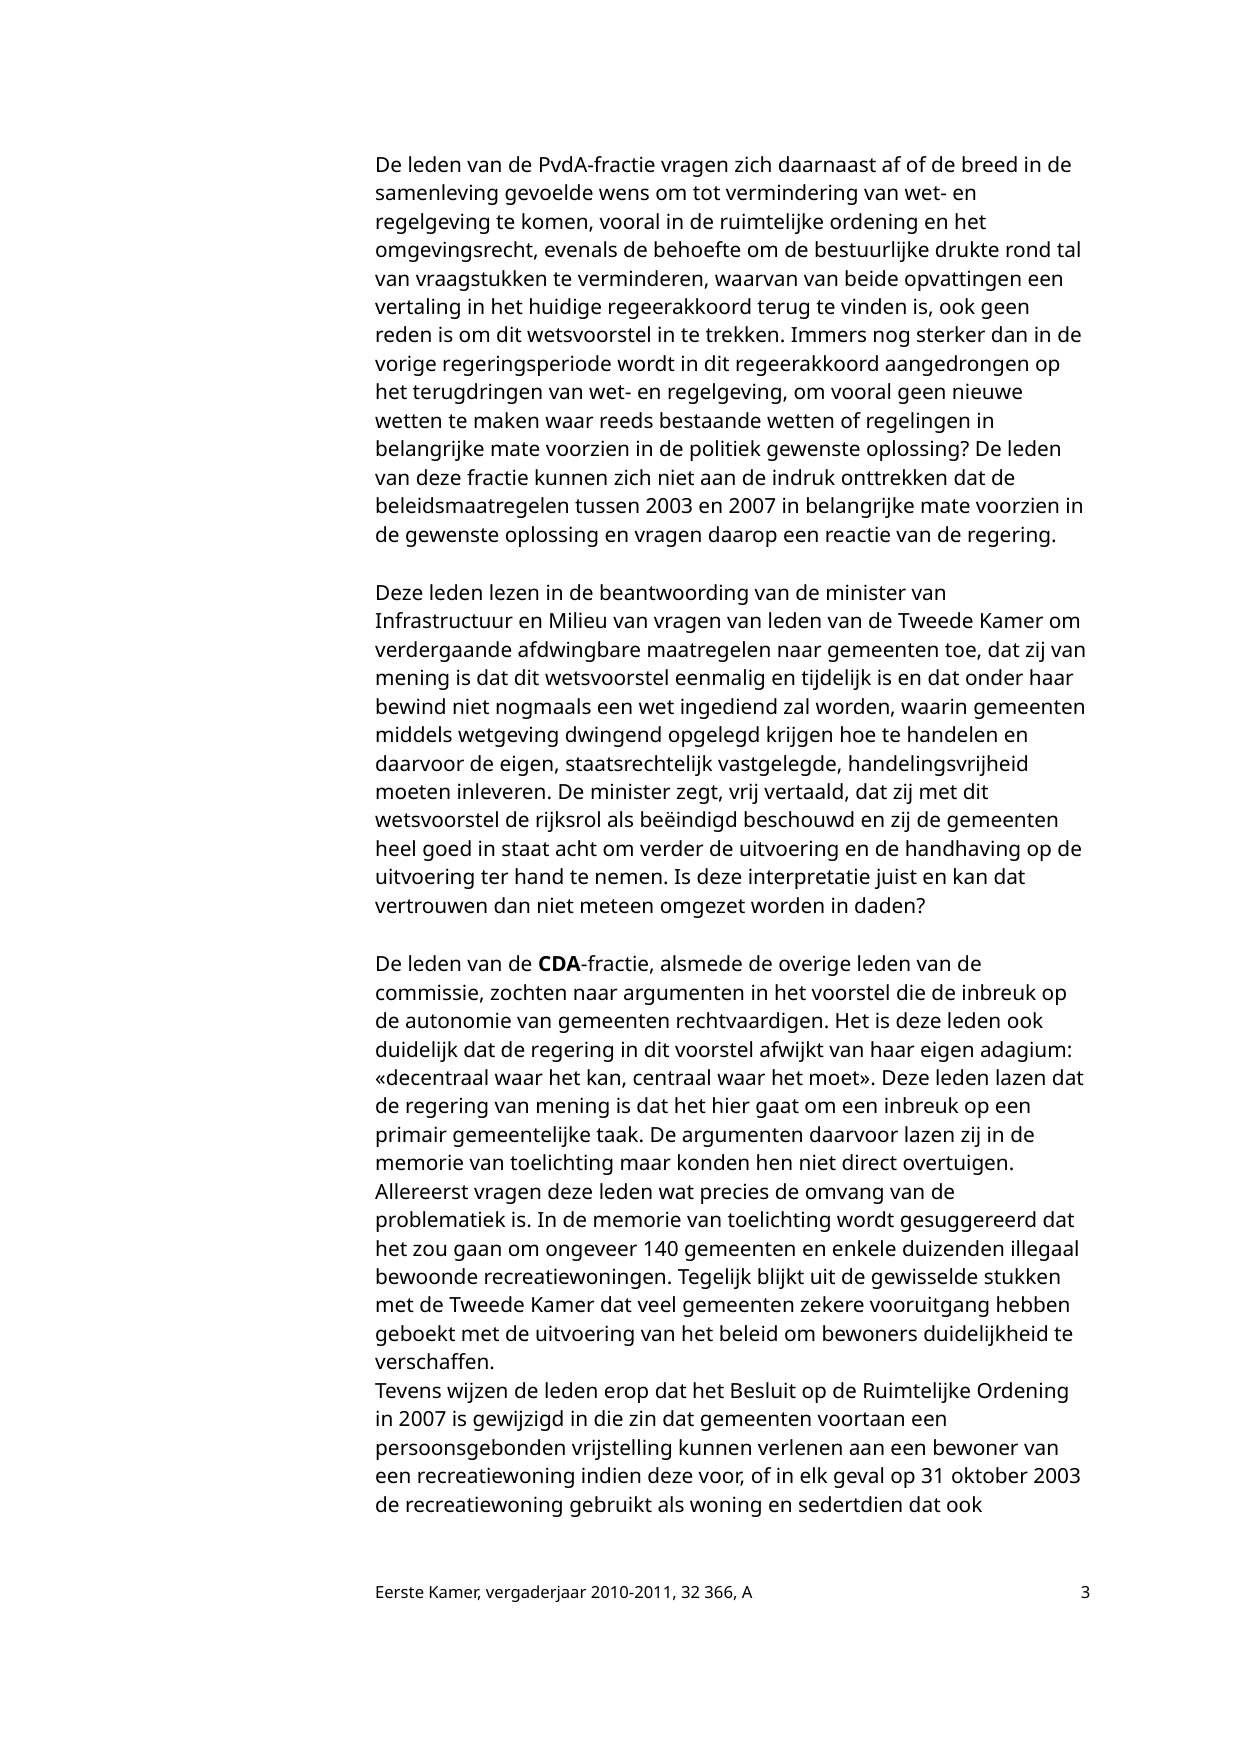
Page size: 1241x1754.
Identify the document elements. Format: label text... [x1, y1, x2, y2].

text De leden van de CDA-fractie, alsmede de overige leden van de commissie, zochten naar argumenten in het voorstel die de inbreuk op de autonomie van gemeenten rechtvaardigen. Het is deze leden ook duidelijk dat de regering in dit voorstel afwijkt van haar eigen adagium: «decentraal waar het kan, centraal waar het moet». Deze leden lazen dat de regering van mening is dat het hier gaat om een inbreuk op een primair gemeentelijke taak. De argumenten daarvoor lazen zij in de memorie van toelichting maar konden hen niet direct overtuigen. Allereerst vragen deze leden wat precies de omvang van de problematiek is. In de memorie van toelichting wordt gesuggereerd dat het zou gaan om ongeveer 140 gemeenten en enkele duizenden illegaal bewoonde recreatiewoningen. Tegelijk blijkt uit de gewisselde stukken met de Tweede Kamer dat veel gemeenten zekere vooruitgang hebben geboekt met de uitvoering van het beleid om bewoners duidelijkheid te verschaffen. [375, 949, 1090, 1376]
text Deze leden lezen in de beantwoording van de minister van Infrastructuur en Milieu van vragen van leden van de Tweede Kamer om verdergaande afdwingbare maatregelen naar gemeenten toe, dat zij van mening is dat dit wetsvoorstel eenmalig en tijdelijk is en dat onder haar bewind niet nogmaals een wet ingediend zal worden, waarin gemeenten middels wetgeving dwingend opgelegd krijgen hoe te handelen en daarvoor de eigen, staatsrechtelijk vastgelegde, handelingsvrijheid moeten inleveren. De minister zegt, vrij vertaald, dat zij met dit wetsvoorstel de rijksrol als beëindigd beschouwd en zij de gemeenten heel goed in staat acht om verder de uitvoering en de handhaving op de uitvoering ter hand te nemen. Is deze interpretatie juist en kan dat vertrouwen dan niet meteen omgezet worden in daden? [375, 578, 1090, 919]
text Tevens wijzen de leden erop dat het Besluit op de Ruimtelijke Ordening in 2007 is gewijzigd in die zin dat gemeenten voortaan een persoonsgebonden vrijstelling kunnen verlenen aan een bewoner van een recreatiewoning indien deze voor, of in elk geval op 31 oktober 2003 de recreatiewoning gebruikt als woning en sedertdien dat ook [375, 1376, 1090, 1518]
text De leden van de PvdA-fractie vragen zich daarnaast af of de breed in de samenleving gevoelde wens om tot vermindering van wet- en regelgeving te komen, vooral in de ruimtelijke ordening en het omgevingsrecht, evenals de behoefte om de bestuurlijke drukte rond tal van vraagstukken te verminderen, waarvan van beide opvattingen een vertaling in het huidige regeerakkoord terug te vinden is, ook geen reden is om dit wetsvoorstel in te trekken. Immers nog sterker dan in de vorige regeringsperiode wordt in dit regeerakkoord aangedrongen op het terugdringen van wet- en regelgeving, om vooral geen nieuwe wetten te maken waar reeds bestaande wetten of regelingen in belangrijke mate voorzien in de politiek gewenste oplossing? De leden van deze fractie kunnen zich niet aan de indruk onttrekken dat de beleidsmaatregelen tussen 2003 en 2007 in belangrijke mate voorzien in de gewenste oplossing en vragen daarop een reactie van de regering. [375, 150, 1090, 548]
